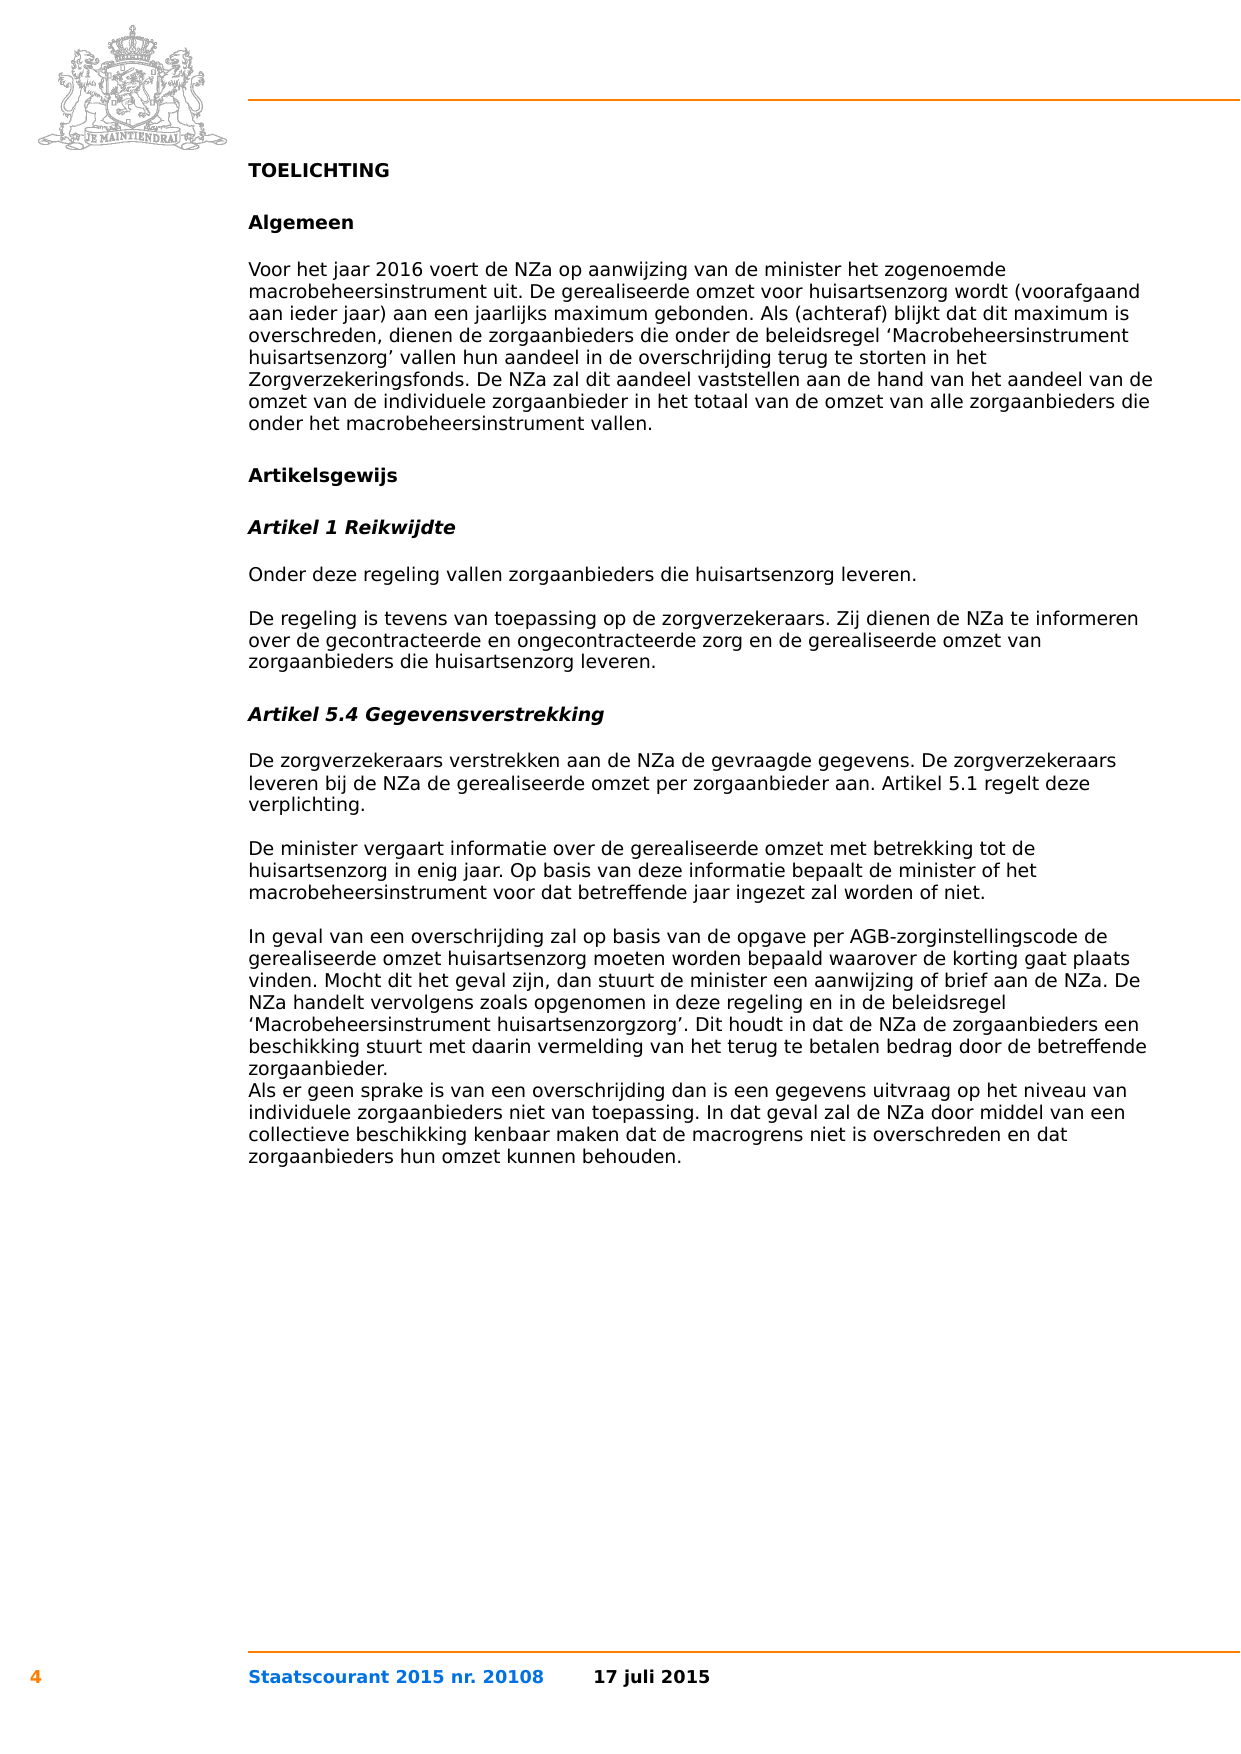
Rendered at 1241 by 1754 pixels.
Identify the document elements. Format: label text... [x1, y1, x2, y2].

text In geval van een overschrijding zal op basis van de opgave per AGB-zorginstellingscode de gerealiseerde omzet huisartsenzorg moeten worden bepaald waarover de korting gaat plaats vinden. Mocht dit het geval zijn, dan stuurt de minister een aanwijzing of brief aan de NZa. De NZa handelt vervolgens zoals opgenomen in deze regeling en in de beleidsregel ‘Macrobeheersinstrument huisartsenzorgzorg’. Dit houdt in dat de NZa de zorgaanbieders een beschikking stuurt met daarin vermelding van het terug te betalen bedrag door de betreffende zorgaanbieder. [248, 926, 1163, 1080]
subtitle Artikel 1 Reikwijdte [248, 517, 1163, 539]
subtitle Algemeen [248, 212, 1163, 234]
subtitle Artikel 5.4 Gegevensverstrekking [248, 703, 1163, 725]
subtitle TOELICHTING [248, 160, 1163, 182]
text De minister vergaart informatie over de gerealiseerde omzet met betrekking tot de huisartsenzorg in enig jaar. Op basis van deze informatie bepaalt de minister of het macrobeheersinstrument voor dat betreffende jaar ingezet zal worden of niet. [248, 838, 1163, 904]
text De regeling is tevens van toepassing op de zorgverzekeraars. Zij dienen de NZa te informeren over de gecontracteerde en ongecontracteerde zorg en de gerealiseerde omzet van zorgaanbieders die huisartsenzorg leveren. [248, 607, 1163, 673]
text Voor het jaar 2016 voert de NZa op aanwijzing van de minister het zogenoemde macrobeheersinstrument uit. De gerealiseerde omzet voor huisartsenzorg wordt (voorafgaand aan ieder jaar) aan een jaarlijks maximum gebonden. Als (achteraf) blijkt dat dit maximum is overschreden, dienen de zorgaanbieders die onder de beleidsregel ‘Macrobeheersinstrument huisartsenzorg’ vallen hun aandeel in de overschrijding terug te storten in het Zorgverzekeringsfonds. De NZa zal dit aandeel vaststellen aan de hand van het aandeel van de omzet van de individuele zorgaanbieder in het totaal van de omzet van alle zorgaanbieders die onder het macrobeheersinstrument vallen. [248, 259, 1163, 435]
text De zorgverzekeraars verstrekken aan de NZa de gevraagde gegevens. De zorgverzekeraars leveren bij de NZa de gerealiseerde omzet per zorgaanbieder aan. Artikel 5.1 regelt deze verplichting. [248, 750, 1163, 816]
text Als er geen sprake is van een overschrijding dan is een gegevens uitvraag op het niveau van individuele zorgaanbieders niet van toepassing. In dat geval zal de NZa door middel van een collectieve beschikking kenbaar maken dat de macrogrens niet is overschreden en dat zorgaanbieders hun omzet kunnen behouden. [248, 1080, 1163, 1168]
subtitle Artikelsgewijs [248, 465, 1163, 487]
text Onder deze regeling vallen zorgaanbieders die huisartsenzorg leveren. [248, 564, 1163, 586]
picture [38, 25, 227, 150]
